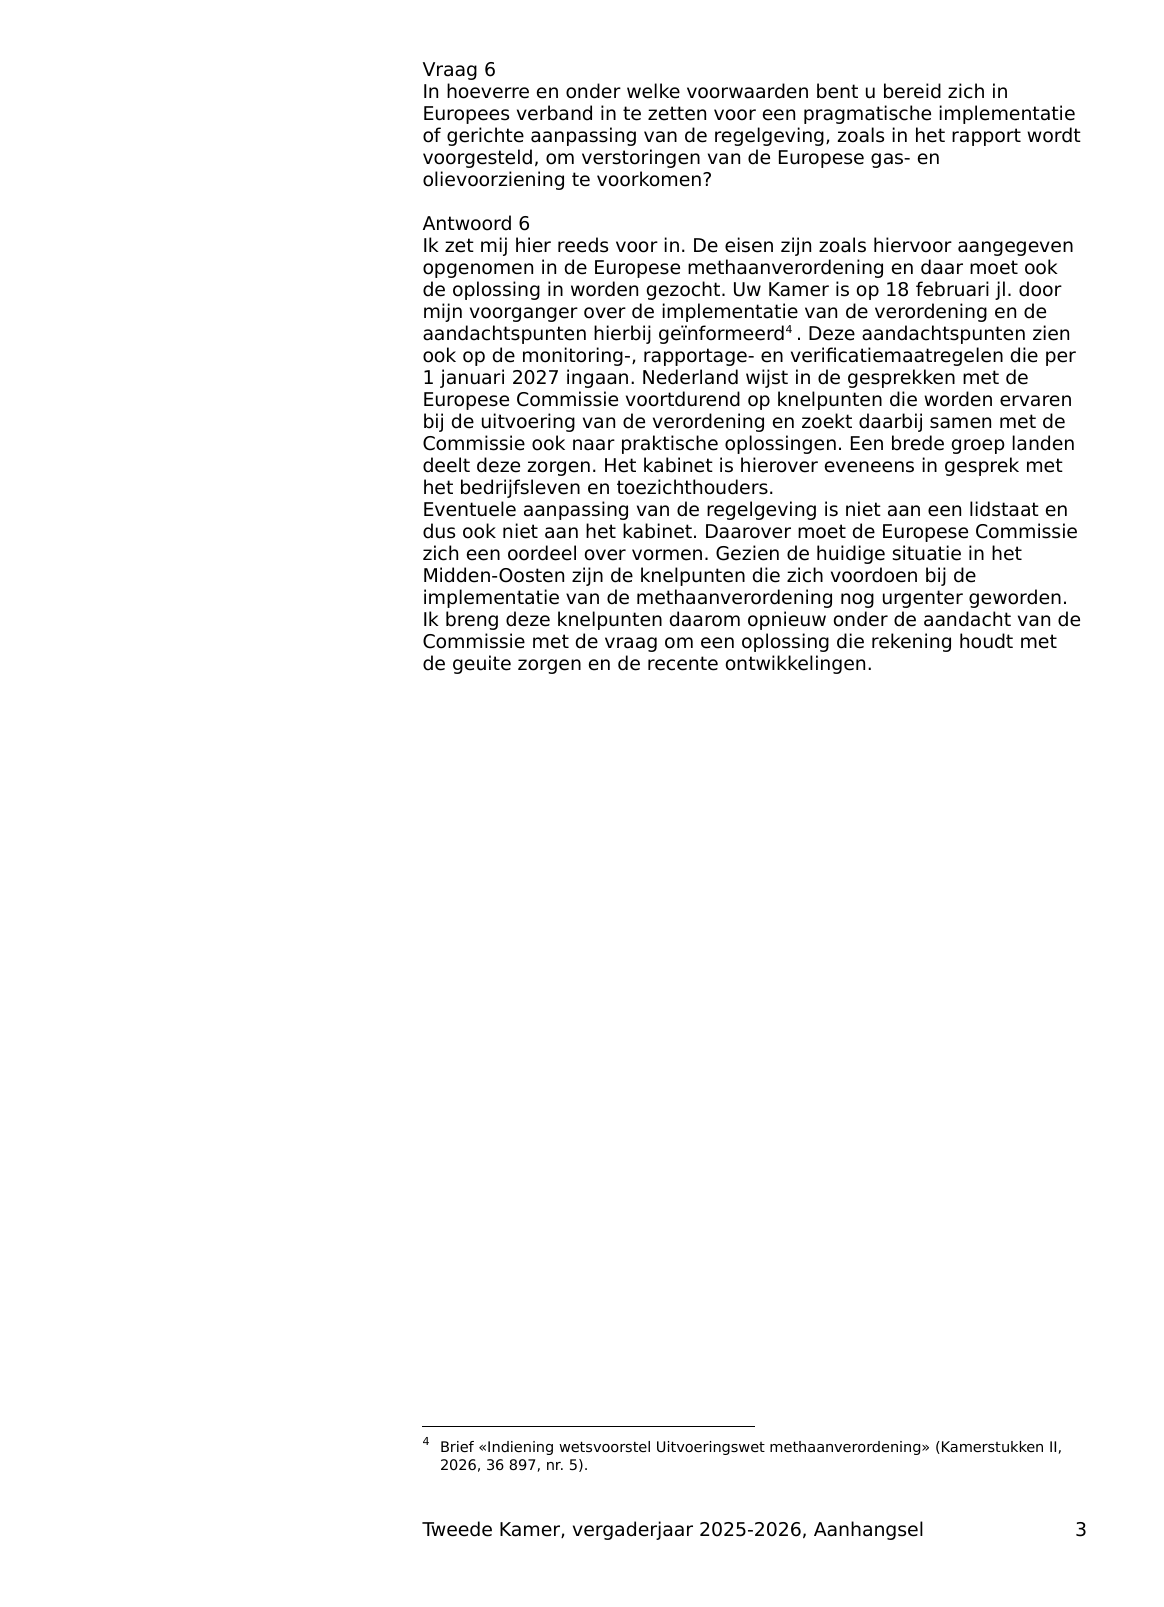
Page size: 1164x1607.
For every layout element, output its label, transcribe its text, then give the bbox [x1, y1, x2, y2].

text Brief «Indiening wetsvoorstel Uitvoeringswet methaanverordening» (Kamerstukken II, 2026, 36 897, nr. 5). [422, 1435, 1087, 1474]
text Vraag 6 [422, 59, 1087, 81]
text Antwoord 6 [422, 213, 1087, 235]
text In hoeverre en onder welke voorwaarden bent u bereid zich in Europees verband in te zetten voor een pragmatische implementatie of gerichte aanpassing van de regelgeving, zoals in het rapport wordt voorgesteld, om verstoringen van de Europese gas- en olievoorziening te voorkomen? [422, 81, 1087, 191]
text Eventuele aanpassing van de regelgeving is niet aan een lidstaat en dus ook niet aan het kabinet. Daarover moet de Europese Commissie zich een oordeel over vormen. Gezien de huidige situatie in het Midden-Oosten zijn de knelpunten die zich voordoen bij de implementatie van de methaanverordening nog urgenter geworden. Ik breng deze knelpunten daarom opnieuw onder de aandacht van de Commissie met de vraag om een oplossing die rekening houdt met de geuite zorgen en de recente ontwikkelingen. [422, 499, 1087, 675]
text Ik zet mij hier reeds voor in. De eisen zijn zoals hiervoor aangegeven opgenomen in de Europese methaanverordening en daar moet ook de oplossing in worden gezocht. Uw Kamer is op 18 februari jl. door mijn voorganger over de implementatie van de verordening en de aandachtspunten hierbij geïnformeerd. Deze aandachtspunten zien ook op de monitoring-, rapportage- en verificatiemaatregelen die per 1 januari 2027 ingaan. Nederland wijst in de gesprekken met de Europese Commissie voortdurend op knelpunten die worden ervaren bij de uitvoering van de verordening en zoekt daarbij samen met de Commissie ook naar praktische oplossingen. Een brede groep landen deelt deze zorgen. Het kabinet is hierover eveneens in gesprek met het bedrijfsleven en toezichthouders. [422, 235, 1087, 499]
